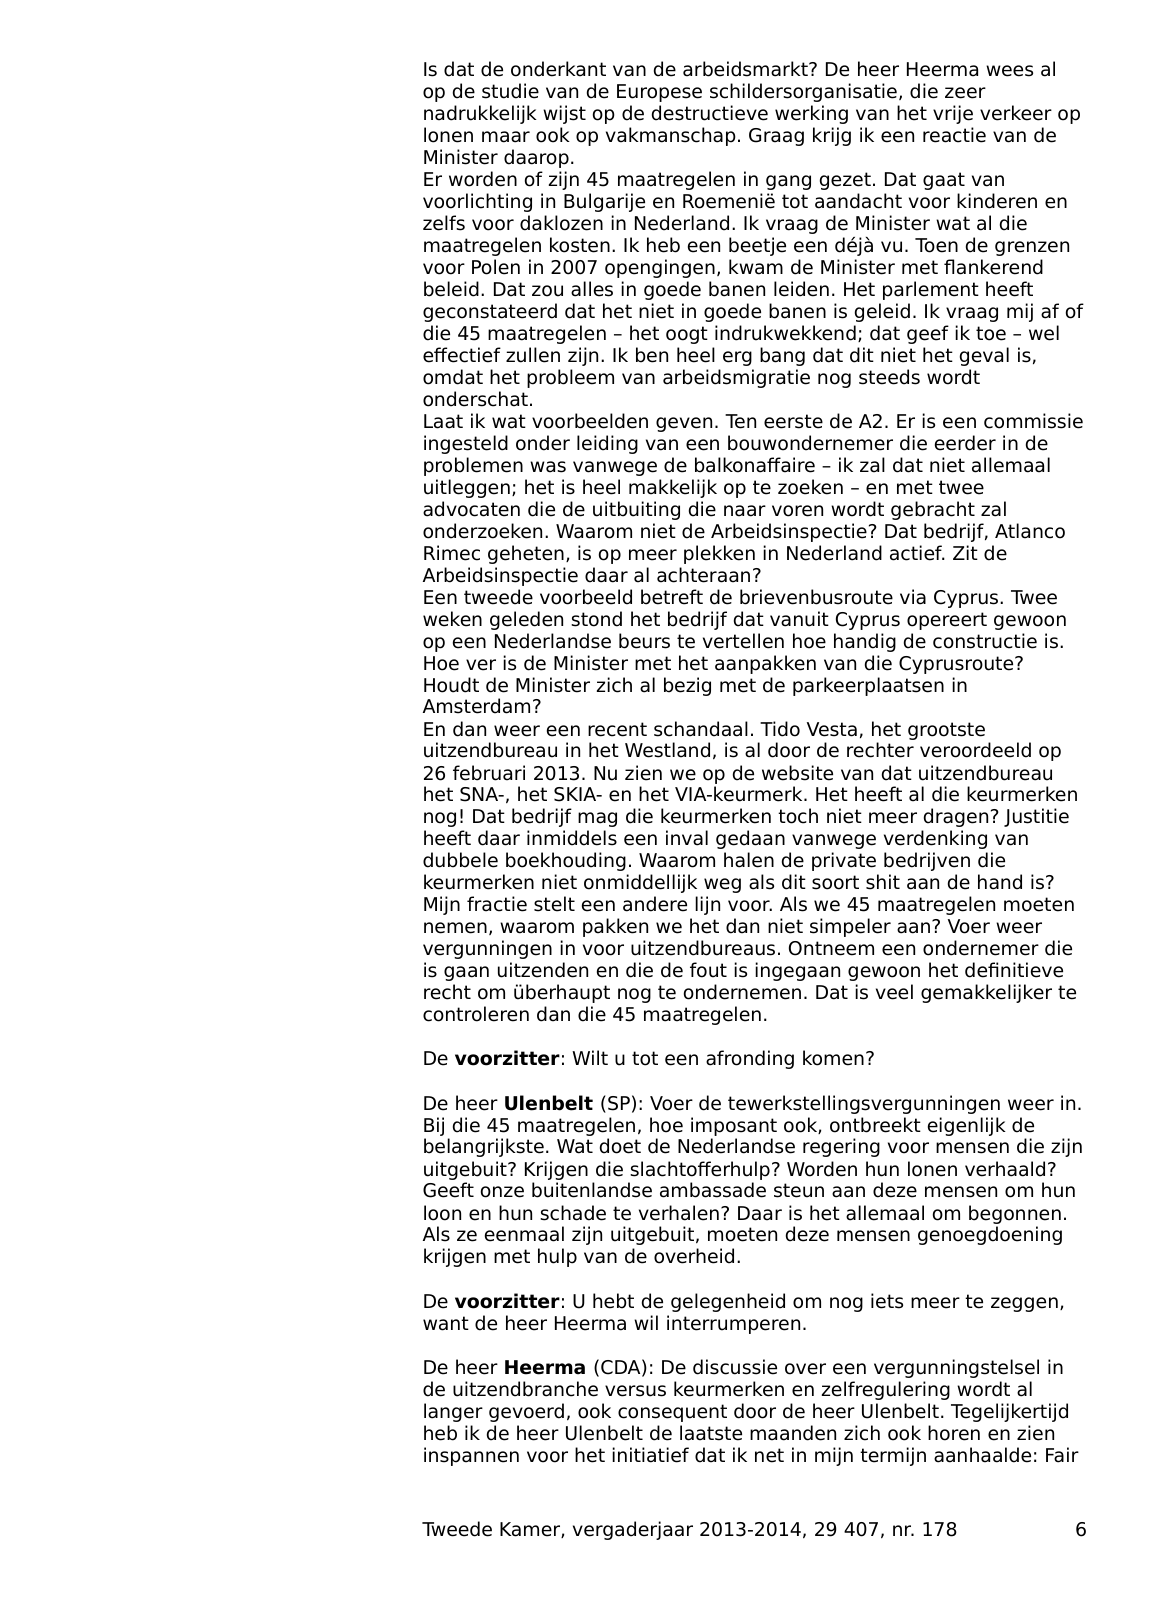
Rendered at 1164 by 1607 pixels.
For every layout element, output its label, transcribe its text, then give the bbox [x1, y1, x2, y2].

text Een tweede voorbeeld betreft de brievenbusroute via Cyprus. Twee weken geleden stond het bedrijf dat vanuit Cyprus opereert gewoon op een Nederlandse beurs te vertellen hoe handig de constructie is. Hoe ver is de Minister met het aanpakken van die Cyprusroute? [422, 587, 1087, 674]
text Houdt de Minister zich al bezig met de parkeerplaatsen in Amsterdam? [422, 674, 1087, 718]
text De heer Ulenbelt (SP): Voer de tewerkstellingsvergunningen weer in. Bij die 45 maatregelen, hoe imposant ook, ontbreekt eigenlijk de belangrijkste. Wat doet de Nederlandse regering voor mensen die zijn uitgebuit? Krijgen die slachtofferhulp? Worden hun lonen verhaald? Geeft onze buitenlandse ambassade steun aan deze mensen om hun loon en hun schade te verhalen? Daar is het allemaal om begonnen. Als ze eenmaal zijn uitgebuit, moeten deze mensen genoegdoening krijgen met hulp van de overheid. [422, 1092, 1087, 1268]
text Er worden of zijn 45 maatregelen in gang gezet. Dat gaat van voorlichting in Bulgarije en Roemenië tot aandacht voor kinderen en zelfs voor daklozen in Nederland. Ik vraag de Minister wat al die maatregelen kosten. Ik heb een beetje een déjà vu. Toen de grenzen voor Polen in 2007 opengingen, kwam de Minister met flankerend beleid. Dat zou alles in goede banen leiden. Het parlement heeft geconstateerd dat het niet in goede banen is geleid. Ik vraag mij af of die 45 maatregelen – het oogt indrukwekkend; dat geef ik toe – wel effectief zullen zijn. Ik ben heel erg bang dat dit niet het geval is, omdat het probleem van arbeidsmigratie nog steeds wordt onderschat. [422, 169, 1087, 411]
text Mijn fractie stelt een andere lijn voor. Als we 45 maatregelen moeten nemen, waarom pakken we het dan niet simpeler aan? Voer weer vergunningen in voor uitzendbureaus. Ontneem een ondernemer die is gaan uitzenden en die de fout is ingegaan gewoon het definitieve recht om überhaupt nog te ondernemen. Dat is veel gemakkelijker te controleren dan die 45 maatregelen. [422, 894, 1087, 1026]
text Laat ik wat voorbeelden geven. Ten eerste de A2. Er is een commissie ingesteld onder leiding van een bouwondernemer die eerder in de problemen was vanwege de balkonaffaire – ik zal dat niet allemaal uitleggen; het is heel makkelijk op te zoeken – en met twee advocaten die de uitbuiting die naar voren wordt gebracht zal onderzoeken. Waarom niet de Arbeidsinspectie? Dat bedrijf, Atlanco Rimec geheten, is op meer plekken in Nederland actief. Zit de Arbeidsinspectie daar al achteraan? [422, 411, 1087, 587]
text En dan weer een recent schandaal. Tido Vesta, het grootste uitzendbureau in het Westland, is al door de rechter veroordeeld op 26 februari 2013. Nu zien we op de website van dat uitzendbureau het SNA-, het SKIA- en het VIA-keurmerk. Het heeft al die keurmerken nog! Dat bedrijf mag die keurmerken toch niet meer dragen? Justitie heeft daar inmiddels een inval gedaan vanwege verdenking van dubbele boekhouding. Waarom halen de private bedrijven die keurmerken niet onmiddellijk weg als dit soort shit aan de hand is? [422, 718, 1087, 894]
text De voorzitter: Wilt u tot een afronding komen? [422, 1048, 1087, 1070]
text Is dat de onderkant van de arbeidsmarkt? De heer Heerma wees al op de studie van de Europese schildersorganisatie, die zeer nadrukkelijk wijst op de destructieve werking van het vrije verkeer op lonen maar ook op vakmanschap. Graag krijg ik een reactie van de Minister daarop. [422, 59, 1087, 169]
text De voorzitter: U hebt de gelegenheid om nog iets meer te zeggen, want de heer Heerma wil interrumperen. [422, 1291, 1087, 1334]
text De heer Heerma (CDA): De discussie over een vergunningstelsel in de uitzendbranche versus keurmerken en zelfregulering wordt al langer gevoerd, ook consequent door de heer Ulenbelt. Tegelijkertijd heb ik de heer Ulenbelt de laatste maanden zich ook horen en zien inspannen voor het initiatief dat ik net in mijn termijn aanhaalde: Fair [422, 1357, 1087, 1467]
